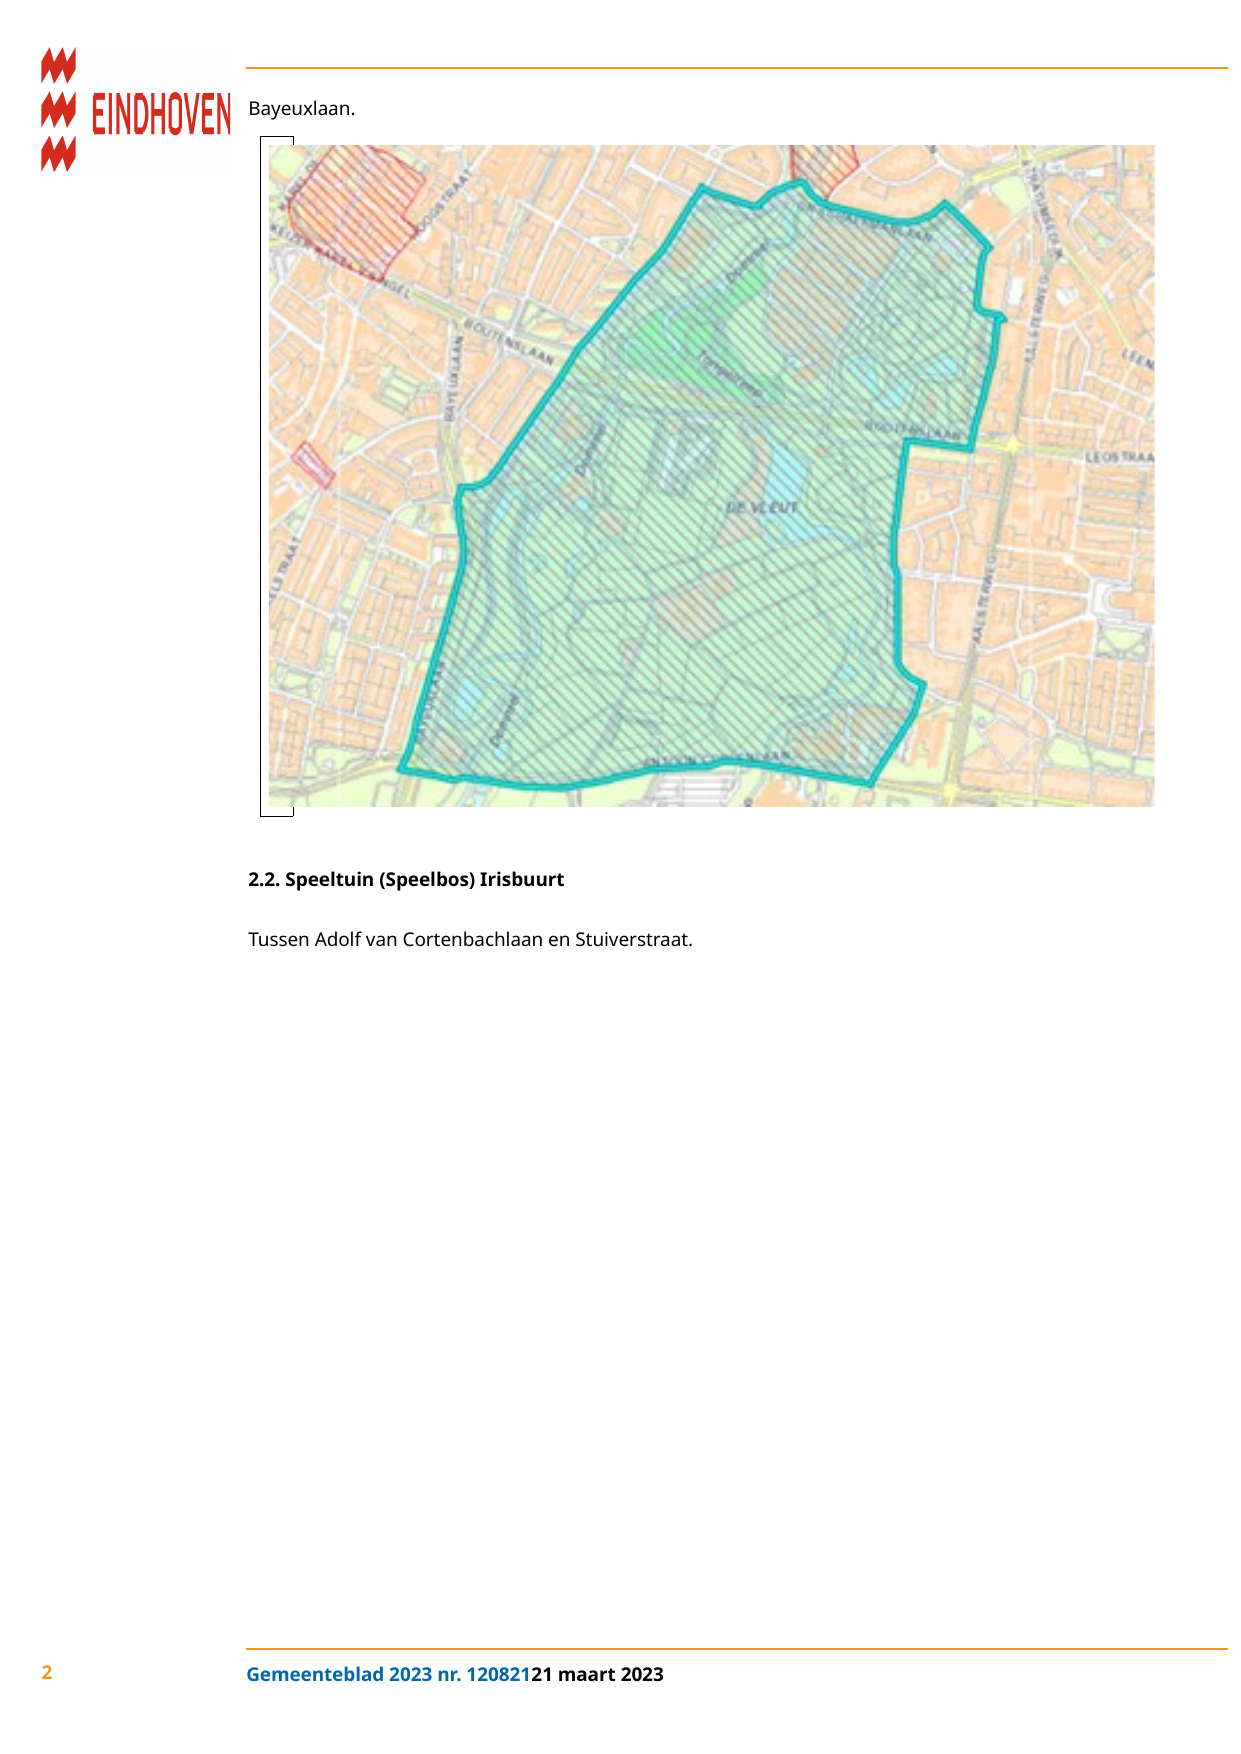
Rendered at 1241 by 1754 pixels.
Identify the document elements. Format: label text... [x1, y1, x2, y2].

text 2.2. Speeltuin (Speelbos) Irisbuurt [248, 867, 1152, 892]
text Bayeuxlaan. [248, 95, 1152, 121]
picture [268, 145, 1155, 807]
picture [41, 47, 231, 172]
text Tussen Adolf van Cortenbachlaan en Stuiverstraat. [248, 926, 1152, 951]
